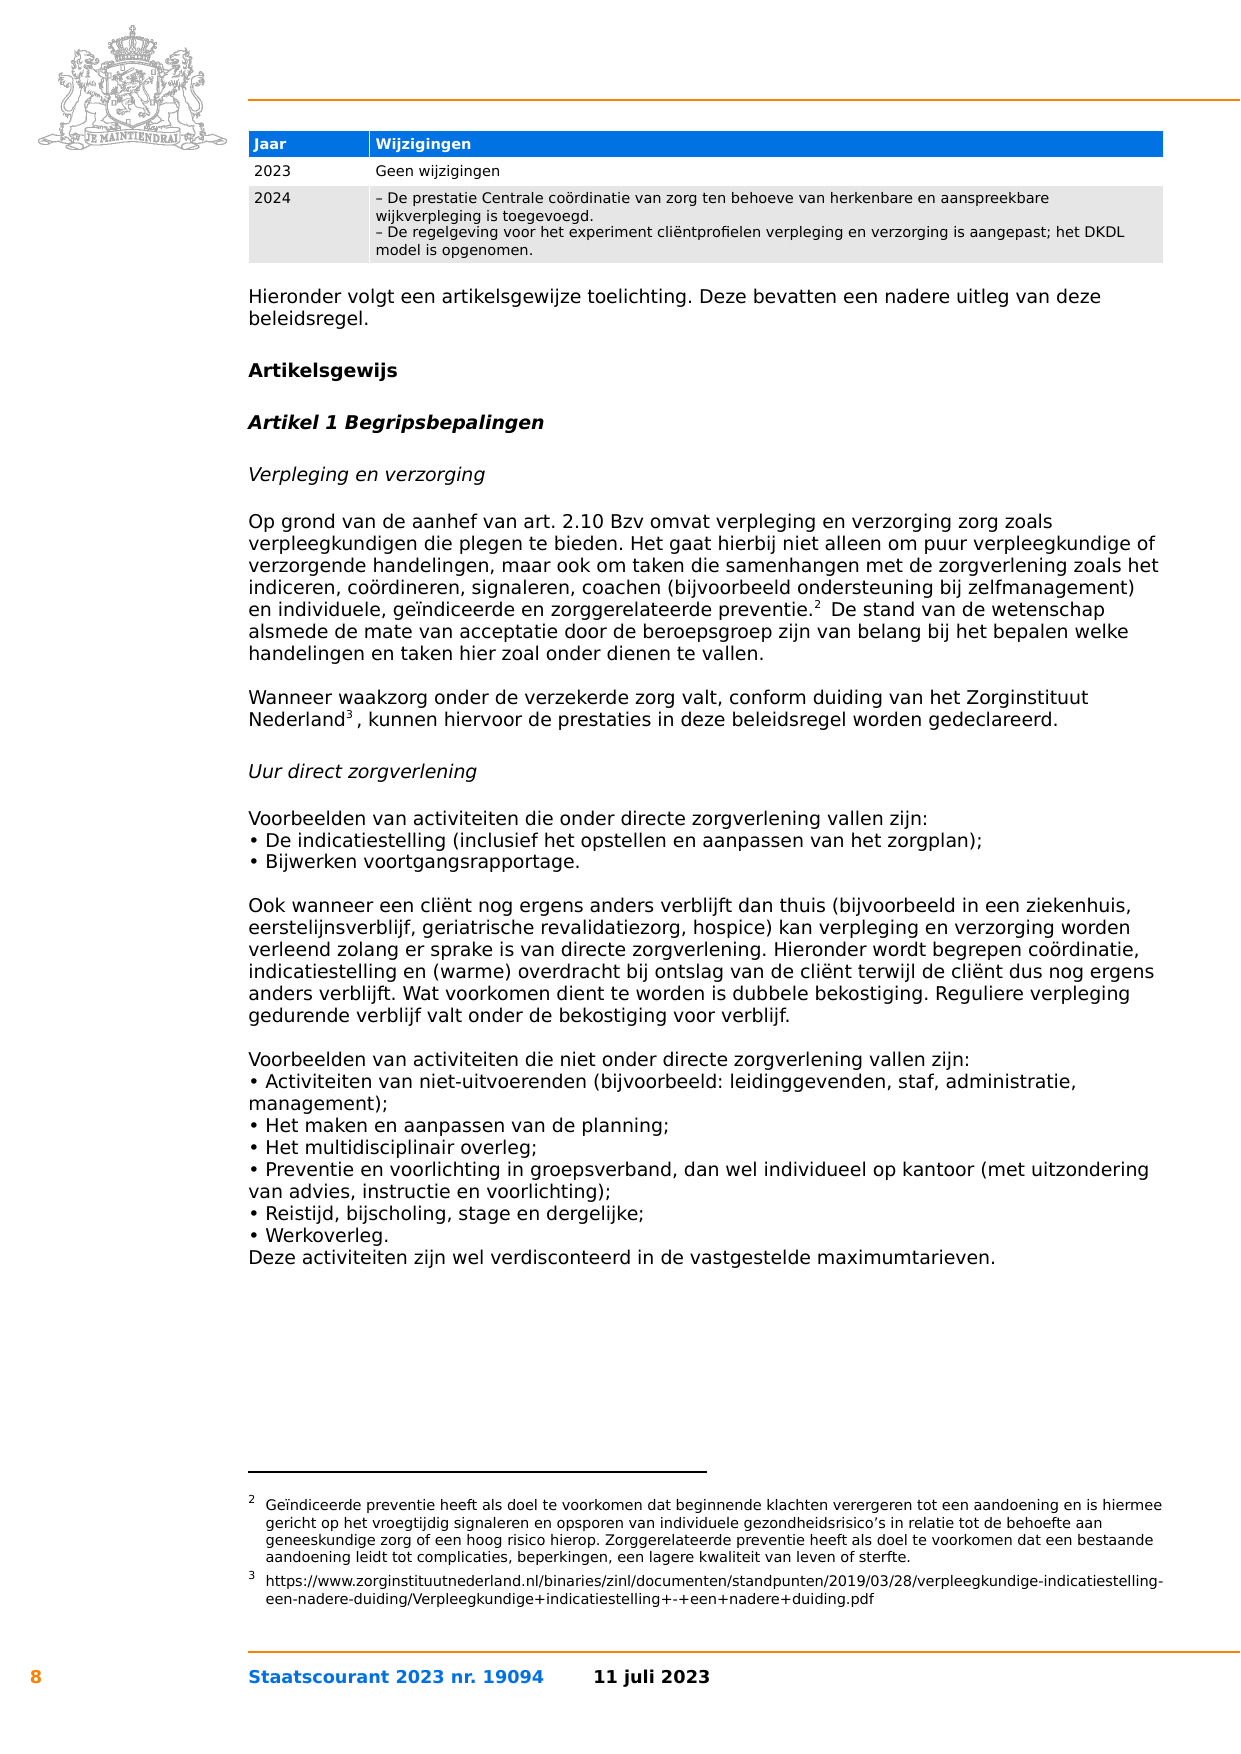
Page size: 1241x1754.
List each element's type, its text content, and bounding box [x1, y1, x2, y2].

text • Activiteiten van niet-uitvoerenden (bijvoorbeeld: leidinggevenden, staf, administratie, management); [248, 1071, 1163, 1115]
table_cell 2024 [249, 186, 369, 263]
text • Reistijd, bijscholing, stage en dergelijke; [248, 1203, 1163, 1225]
text Hieronder volgt een artikelsgewijze toelichting. Deze bevatten een nadere uitleg van deze beleidsregel. [248, 286, 1163, 330]
text Wanneer waakzorg onder de verzekerde zorg valt, conform duiding van het Zorginstituut Nederland, kunnen hiervoor de prestaties in deze beleidsregel worden gedeclareerd. [248, 687, 1163, 731]
table_cell – De prestatie Centrale coördinatie van zorg ten behoeve van herkenbare en aanspreekbare wijkverpleging is toegevoegd. – De regelgeving voor het experiment cliëntprofielen verpleging en verzorging is aangepast; het DKDL model is opgenomen. [370, 186, 1163, 263]
subtitle Artikelsgewijs [248, 360, 1163, 382]
text Op grond van de aanhef van art. 2.10 Bzv omvat verpleging en verzorging zorg zoals verpleegkundigen die plegen te bieden. Het gaat hierbij niet alleen om puur verpleegkundige of verzorgende handelingen, maar ook om taken die samenhangen met de zorgverlening zoals het indiceren, coördineren, signaleren, coachen (bijvoorbeeld ondersteuning bij zelfmanagement) en individuele, geïndiceerde en zorggerelateerde preventie. De stand van de wetenschap alsmede de mate van acceptatie door de beroepsgroep zijn van belang bij het bepalen welke handelingen en taken hier zoal onder dienen te vallen. [248, 511, 1163, 665]
text • Werkoverleg. [248, 1225, 1163, 1247]
text • Bijwerken voortgangsrapportage. [248, 851, 1163, 873]
subtitle Verpleging en verzorging [248, 464, 1163, 486]
text • De indicatiestelling (inclusief het opstellen en aanpassen van het zorgplan); [248, 829, 1163, 851]
picture [38, 25, 227, 150]
text Ook wanneer een cliënt nog ergens anders verblijft dan thuis (bijvoorbeeld in een ziekenhuis, eerstelijnsverblijf, geriatrische revalidatiezorg, hospice) kan verpleging en verzorging worden verleend zolang er sprake is van directe zorgverlening. Hieronder wordt begrepen coördinatie, indicatiestelling en (warme) overdracht bij ontslag van de cliënt terwijl de cliënt dus nog ergens anders verblijft. Wat voorkomen dient te worden is dubbele bekostiging. Reguliere verpleging gedurende verblijf valt onder de bekostiging voor verblijf. [248, 895, 1163, 1027]
text Voorbeelden van activiteiten die onder directe zorgverlening vallen zijn: [248, 807, 1163, 829]
table_header Jaar [249, 131, 369, 157]
text • Het multidisciplinair overleg; [248, 1137, 1163, 1159]
text Geïndiceerde preventie heeft als doel te voorkomen dat beginnende klachten verergeren tot een aandoening en is hiermee gericht op het vroegtijdig signaleren en opsporen van individuele gezondheidsrisico’s in relatie tot de behoefte aan geneeskundige zorg of een hoog risico hierop. Zorggerelateerde preventie heeft als doel te voorkomen dat een bestaande aandoening leidt tot complicaties, beperkingen, een lagere kwaliteit van leven of sterfte. [248, 1493, 1163, 1566]
text Deze activiteiten zijn wel verdisconteerd in de vastgestelde maximumtarieven. [248, 1247, 1163, 1269]
table_cell 2023 [249, 158, 369, 185]
subtitle Uur direct zorgverlening [248, 761, 1163, 782]
text • Het maken en aanpassen van de planning; [248, 1115, 1163, 1137]
text • Preventie en voorlichting in groepsverband, dan wel individueel op kantoor (met uitzondering van advies, instructie en voorlichting); [248, 1159, 1163, 1203]
table_cell Geen wijzigingen [370, 158, 1163, 185]
subtitle Artikel 1 Begripsbepalingen [248, 412, 1163, 434]
text Voorbeelden van activiteiten die niet onder directe zorgverlening vallen zijn: [248, 1049, 1163, 1071]
table_header Wijzigingen [370, 131, 1163, 157]
text https://www.zorginstituutnederland.nl/binaries/zinl/documenten/standpunten/2019/03/28/verpleegkundige-indicatiestelling-een-nadere-duiding/Verpleegkundige+indicatiestelling+-+een+nadere+duiding.pdf [248, 1569, 1163, 1608]
